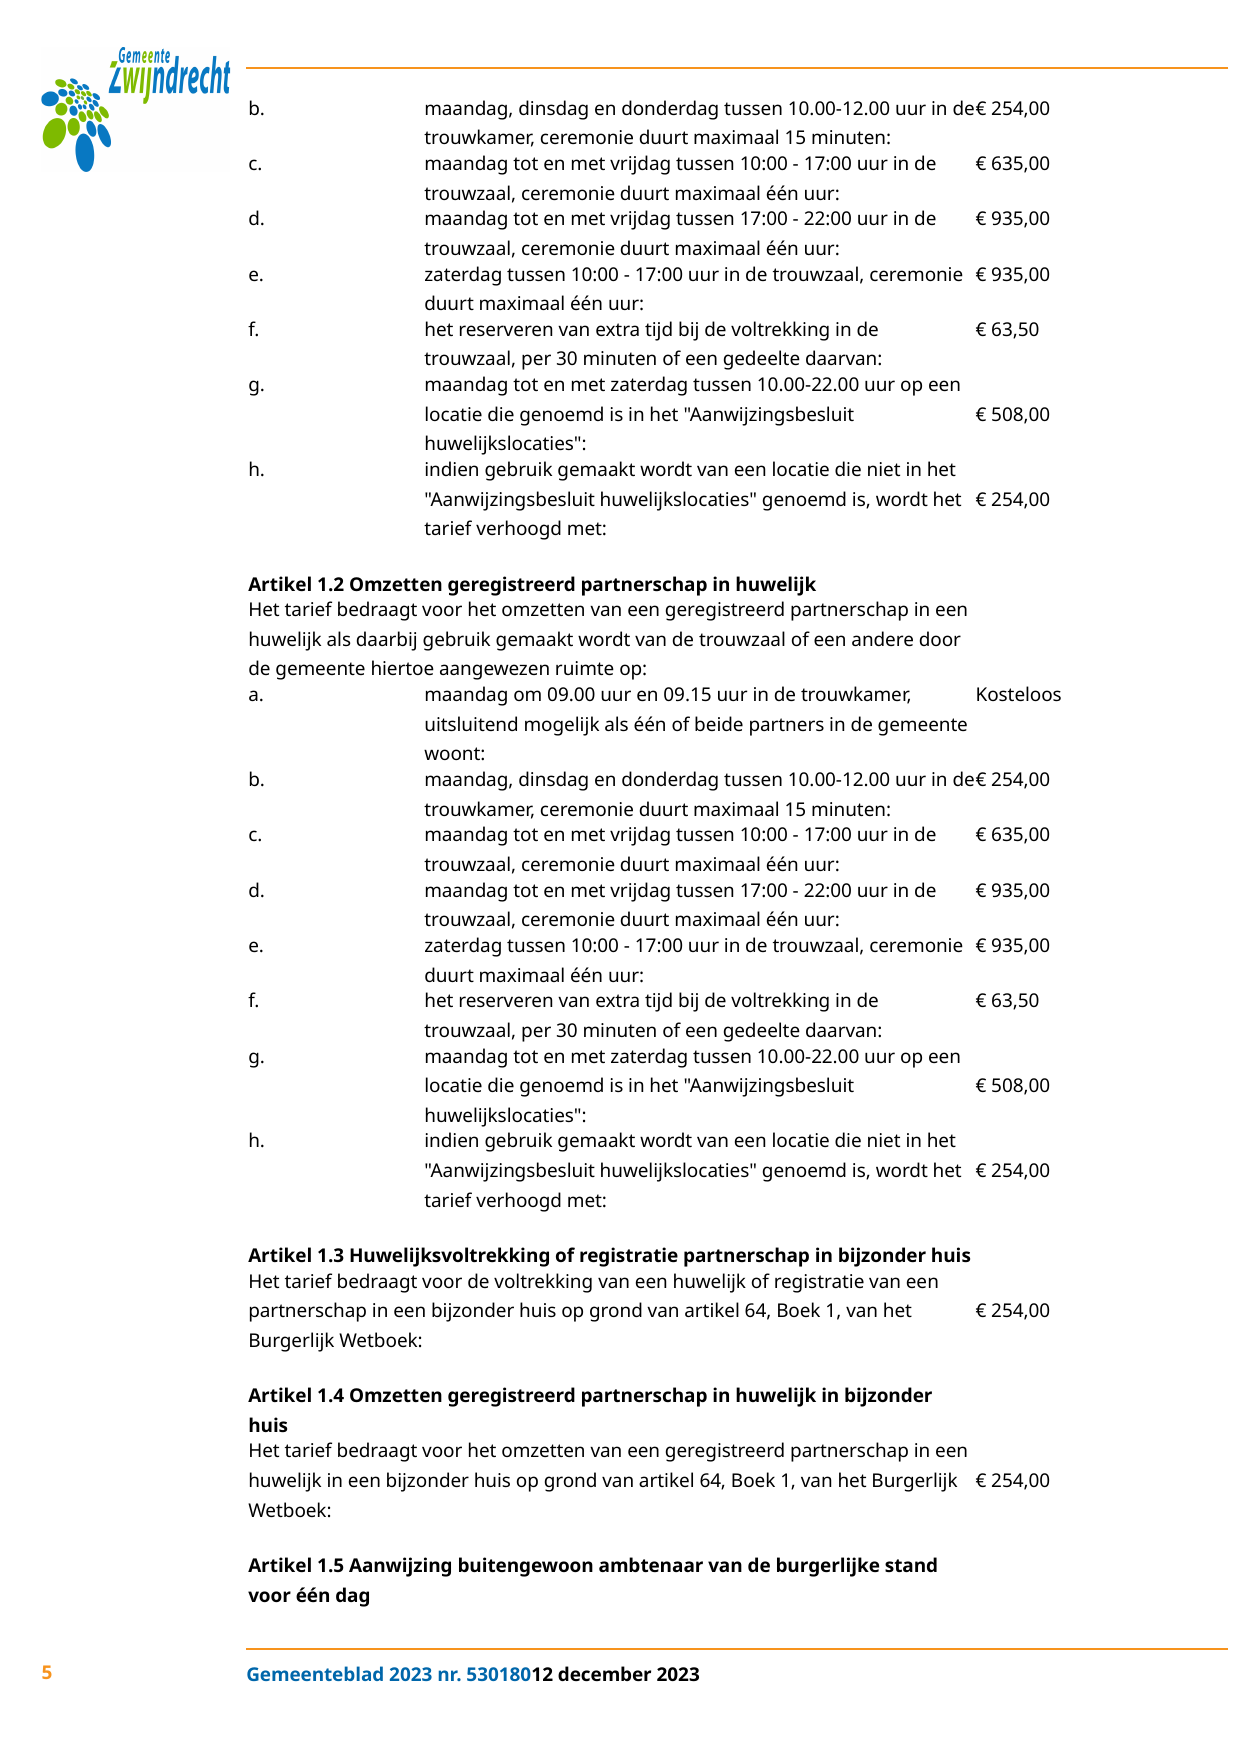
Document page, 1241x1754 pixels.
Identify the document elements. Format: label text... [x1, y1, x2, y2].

table_cell g. [248, 1043, 424, 1128]
table_cell Artikel 1.3 Huwelijksvoltrekking of registratie partnerschap in bijzonder huis [248, 1213, 975, 1268]
table_cell maandag tot en met vrijdag tussen 17:00 - 22:00 uur in de trouwzaal, ceremonie duurt maximaal één uur: [424, 877, 975, 932]
table_cell e. [248, 932, 424, 987]
table_cell Artikel 1.4 Omzetten geregistreerd partnerschap in huwelijk in bijzonder huis [248, 1353, 975, 1438]
table_cell maandag om 09.00 uur en 09.15 uur in de trouwkamer, uitsluitend mogelijk als één of beide partners in de gemeente woont: [424, 681, 975, 766]
table_cell indien gebruik gemaakt wordt van een locatie die niet in het "Aanwijzingsbesluit huwelijkslocaties" genoemd is, wordt het tarief verhoogd met: [424, 1128, 975, 1213]
table_cell [975, 1523, 1152, 1607]
table_cell g. [248, 371, 424, 456]
table_cell maandag tot en met vrijdag tussen 10:00 - 17:00 uur in de trouwzaal, ceremonie duurt maximaal één uur: [424, 822, 975, 877]
table_cell a. [248, 681, 424, 766]
table_cell Het tarief bedraagt voor het omzetten van een geregistreerd partnerschap in een huwelijk in een bijzonder huis op grond van artikel 64, Boek 1, van het Burgerlijk Wetboek: [248, 1438, 975, 1523]
table_cell € 935,00 [975, 205, 1152, 261]
table_cell d. [248, 877, 424, 932]
table_cell maandag tot en met zaterdag tussen 10.00-22.00 uur op een locatie die genoemd is in het "Aanwijzingsbesluit huwelijkslocaties": [424, 371, 975, 456]
table_cell € 508,00 [975, 371, 1152, 456]
table_cell maandag tot en met vrijdag tussen 10:00 - 17:00 uur in de trouwzaal, ceremonie duurt maximaal één uur: [424, 150, 975, 205]
table_cell maandag, dinsdag en donderdag tussen 10.00-12.00 uur in de trouwkamer, ceremonie duurt maximaal 15 minuten: [424, 766, 975, 822]
table_cell € 63,50 [975, 316, 1152, 371]
table_cell c. [248, 150, 424, 205]
table_cell d. [248, 205, 424, 261]
table_cell zaterdag tussen 10:00 - 17:00 uur in de trouwzaal, ceremonie duurt maximaal één uur: [424, 932, 975, 987]
table_cell € 635,00 [975, 150, 1152, 205]
table_cell indien gebruik gemaakt wordt van een locatie die niet in het "Aanwijzingsbesluit huwelijkslocaties" genoemd is, wordt het tarief verhoogd met: [424, 456, 975, 541]
table_cell [975, 541, 1152, 596]
table_cell € 254,00 [975, 1268, 1152, 1353]
table_cell Artikel 1.2 Omzetten geregistreerd partnerschap in huwelijk [248, 541, 975, 596]
table_cell € 63,50 [975, 988, 1152, 1043]
table_cell b. [248, 95, 424, 150]
table_cell [975, 1353, 1152, 1438]
table_cell Het tarief bedraagt voor het omzetten van een geregistreerd partnerschap in een huwelijk als daarbij gebruik gemaakt wordt van de trouwzaal of een andere door de gemeente hiertoe aangewezen ruimte op: [248, 596, 975, 681]
table_cell € 254,00 [975, 766, 1152, 822]
table_cell c. [248, 822, 424, 877]
table_cell e. [248, 261, 424, 316]
table_cell f. [248, 988, 424, 1043]
table_cell € 508,00 [975, 1043, 1152, 1128]
table_cell [975, 1213, 1152, 1268]
table_cell € 935,00 [975, 877, 1152, 932]
table_cell b. [248, 766, 424, 822]
table_cell € 935,00 [975, 261, 1152, 316]
table_cell € 254,00 [975, 1128, 1152, 1213]
table_cell het reserveren van extra tijd bij de voltrekking in de trouwzaal, per 30 minuten of een gedeelte daarvan: [424, 316, 975, 371]
table_cell zaterdag tussen 10:00 - 17:00 uur in de trouwzaal, ceremonie duurt maximaal één uur: [424, 261, 975, 316]
table_cell maandag tot en met zaterdag tussen 10.00-22.00 uur op een locatie die genoemd is in het "Aanwijzingsbesluit huwelijkslocaties": [424, 1043, 975, 1128]
table_cell het reserveren van extra tijd bij de voltrekking in de trouwzaal, per 30 minuten of een gedeelte daarvan: [424, 988, 975, 1043]
table_cell Kosteloos [975, 681, 1152, 766]
table_cell maandag, dinsdag en donderdag tussen 10.00-12.00 uur in de trouwkamer, ceremonie duurt maximaal 15 minuten: [424, 95, 975, 150]
table_cell € 254,00 [975, 456, 1152, 541]
table_cell € 935,00 [975, 932, 1152, 987]
table_cell Het tarief bedraagt voor de voltrekking van een huwelijk of registratie van een partnerschap in een bijzonder huis op grond van artikel 64, Boek 1, van het Burgerlijk Wetboek: [248, 1268, 975, 1353]
picture [41, 47, 231, 172]
table_cell h. [248, 456, 424, 541]
table_cell € 254,00 [975, 95, 1152, 150]
table_cell € 635,00 [975, 822, 1152, 877]
table_cell [975, 596, 1152, 681]
table_cell € 254,00 [975, 1438, 1152, 1523]
table_cell f. [248, 316, 424, 371]
table_cell Artikel 1.5 Aanwijzing buitengewoon ambtenaar van de burgerlijke stand voor één dag [248, 1523, 975, 1607]
table_cell maandag tot en met vrijdag tussen 17:00 - 22:00 uur in de trouwzaal, ceremonie duurt maximaal één uur: [424, 205, 975, 261]
table_cell h. [248, 1128, 424, 1213]
